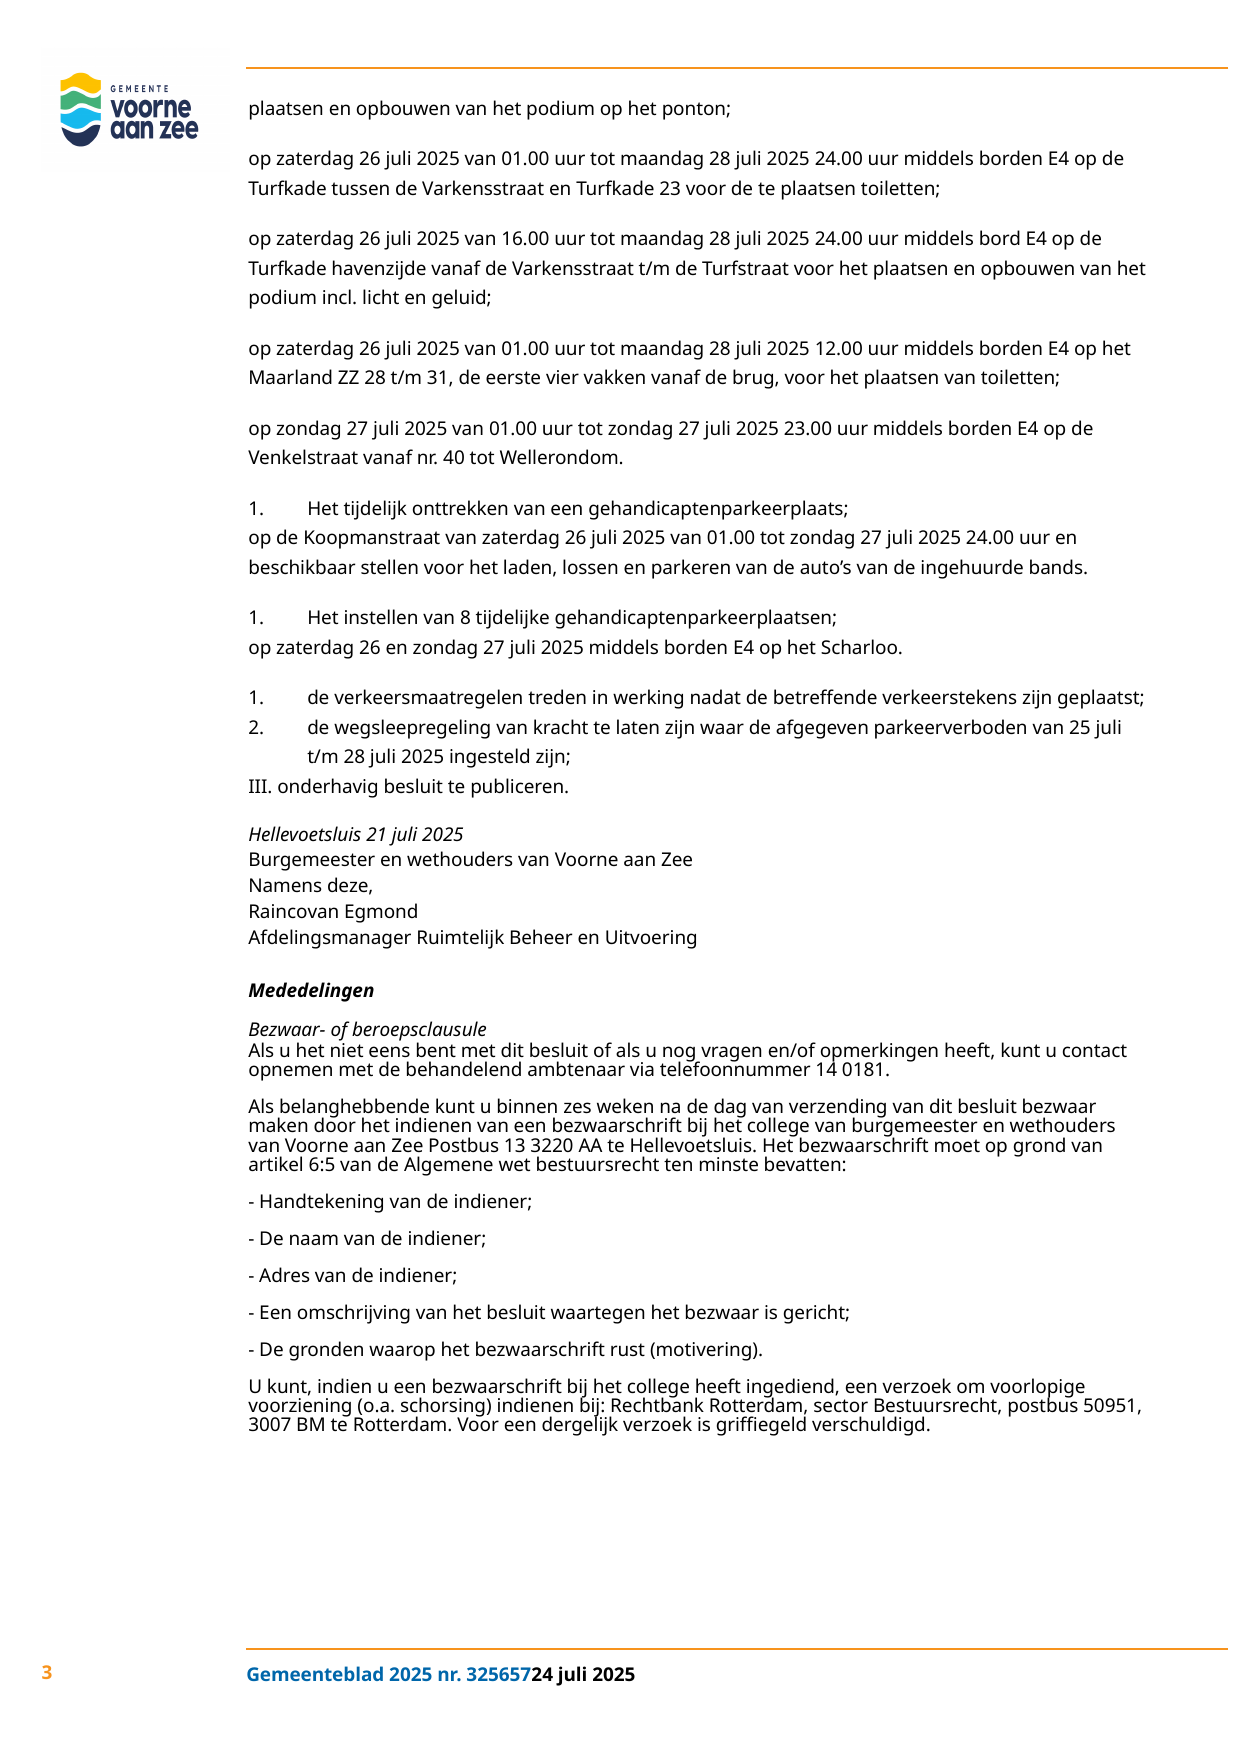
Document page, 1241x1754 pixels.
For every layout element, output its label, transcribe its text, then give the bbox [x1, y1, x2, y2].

text Raincovan Egmond [248, 898, 1152, 924]
text - Adres van de indiener; [248, 1267, 1152, 1286]
text op zaterdag 26 juli 2025 van 01.00 uur tot maandag 28 juli 2025 12.00 uur middels borden E4 op het Maarland ZZ 28 t/m 31, de eerste vier vakken vanaf de brug, voor het plaatsen van toiletten; [248, 335, 1152, 390]
text - De gronden waarop het bezwaarschrift rust (motivering). [248, 1341, 1152, 1360]
text - Handtekening van de indiener; [248, 1193, 1152, 1212]
list Het tijdelijk onttrekken van een gehandicaptenparkeerplaats; [248, 495, 1152, 521]
text Burgemeester en wethouders van Voorne aan Zee [248, 847, 1152, 872]
text - Een omschrijving van het besluit waartegen het bezwaar is gericht; [248, 1304, 1152, 1323]
text Afdelingsmanager Ruimtelijk Beheer en Uitvoering [248, 924, 1152, 949]
list de verkeersmaatregelen treden in werking nadat de betreffende verkeerstekens zijn geplaatst; [248, 684, 1152, 710]
text Bezwaar- of beroepsclausule [248, 1016, 1152, 1042]
text Namens deze, [248, 872, 1152, 898]
list Het instellen van 8 tijdelijke gehandicaptenparkeerplaatsen; [248, 604, 1152, 630]
text Als u het niet eens bent met dit besluit of als u nog vragen en/of opmerkingen heeft, kunt u contact opnemen met de behandelend ambtenaar via telefoonnummer 14 0181. [248, 1042, 1152, 1080]
text op de Koopmanstraat van zaterdag 26 juli 2025 van 01.00 tot zondag 27 juli 2025 24.00 uur en beschikbaar stellen voor het laden, lossen en parkeren van de auto’s van de ingehuurde bands. [248, 524, 1152, 580]
list de wegsleepregeling van kracht te laten zijn waar de afgegeven parkeerverboden van 25 juli t/m 28 juli 2025 ingesteld zijn; [248, 714, 1152, 769]
text III. onderhavig besluit te publiceren. [248, 773, 1152, 799]
text Mededelingen [248, 977, 1152, 1002]
text U kunt, indien u een bezwaarschrift bij het college heeft ingediend, een verzoek om voorlopige voorziening (o.a. schorsing) indienen bij: Rechtbank Rotterdam, sector Bestuursrecht, postbus 50951, 3007 BM te Rotterdam. Voor een dergelijk verzoek is griffiegeld verschuldigd. [248, 1378, 1152, 1436]
text - De naam van de indiener; [248, 1230, 1152, 1249]
text Als belanghebbende kunt u binnen zes weken na de dag van verzending van dit besluit bezwaar maken door het indienen van een bezwaarschrift bij het college van burgemeester en wethouders van Voorne aan Zee Postbus 13 3220 AA te Hellevoetsluis. Het bezwaarschrift moet op grond van artikel 6:5 van de Algemene wet bestuursrecht ten minste bevatten: [248, 1098, 1152, 1175]
text plaatsen en opbouwen van het podium op het ponton; [248, 95, 1152, 121]
text op zondag 27 juli 2025 van 01.00 uur tot zondag 27 juli 2025 23.00 uur middels borden E4 op de Venkelstraat vanaf nr. 40 tot Wellerondom. [248, 415, 1152, 470]
text op zaterdag 26 juli 2025 van 16.00 uur tot maandag 28 juli 2025 24.00 uur middels bord E4 op de Turfkade havenzijde vanaf de Varkensstraat t/m de Turfstraat voor het plaatsen en opbouwen van het podium incl. licht en geluid; [248, 225, 1152, 310]
text op zaterdag 26 juli 2025 van 01.00 uur tot maandag 28 juli 2025 24.00 uur middels borden E4 op de Turfkade tussen de Varkensstraat en Turfkade 23 voor de te plaatsen toiletten; [248, 145, 1152, 201]
text op zaterdag 26 en zondag 27 juli 2025 middels borden E4 op het Scharloo. [248, 634, 1152, 660]
text Hellevoetsluis 21 juli 2025 [248, 821, 1152, 847]
picture [41, 47, 231, 172]
